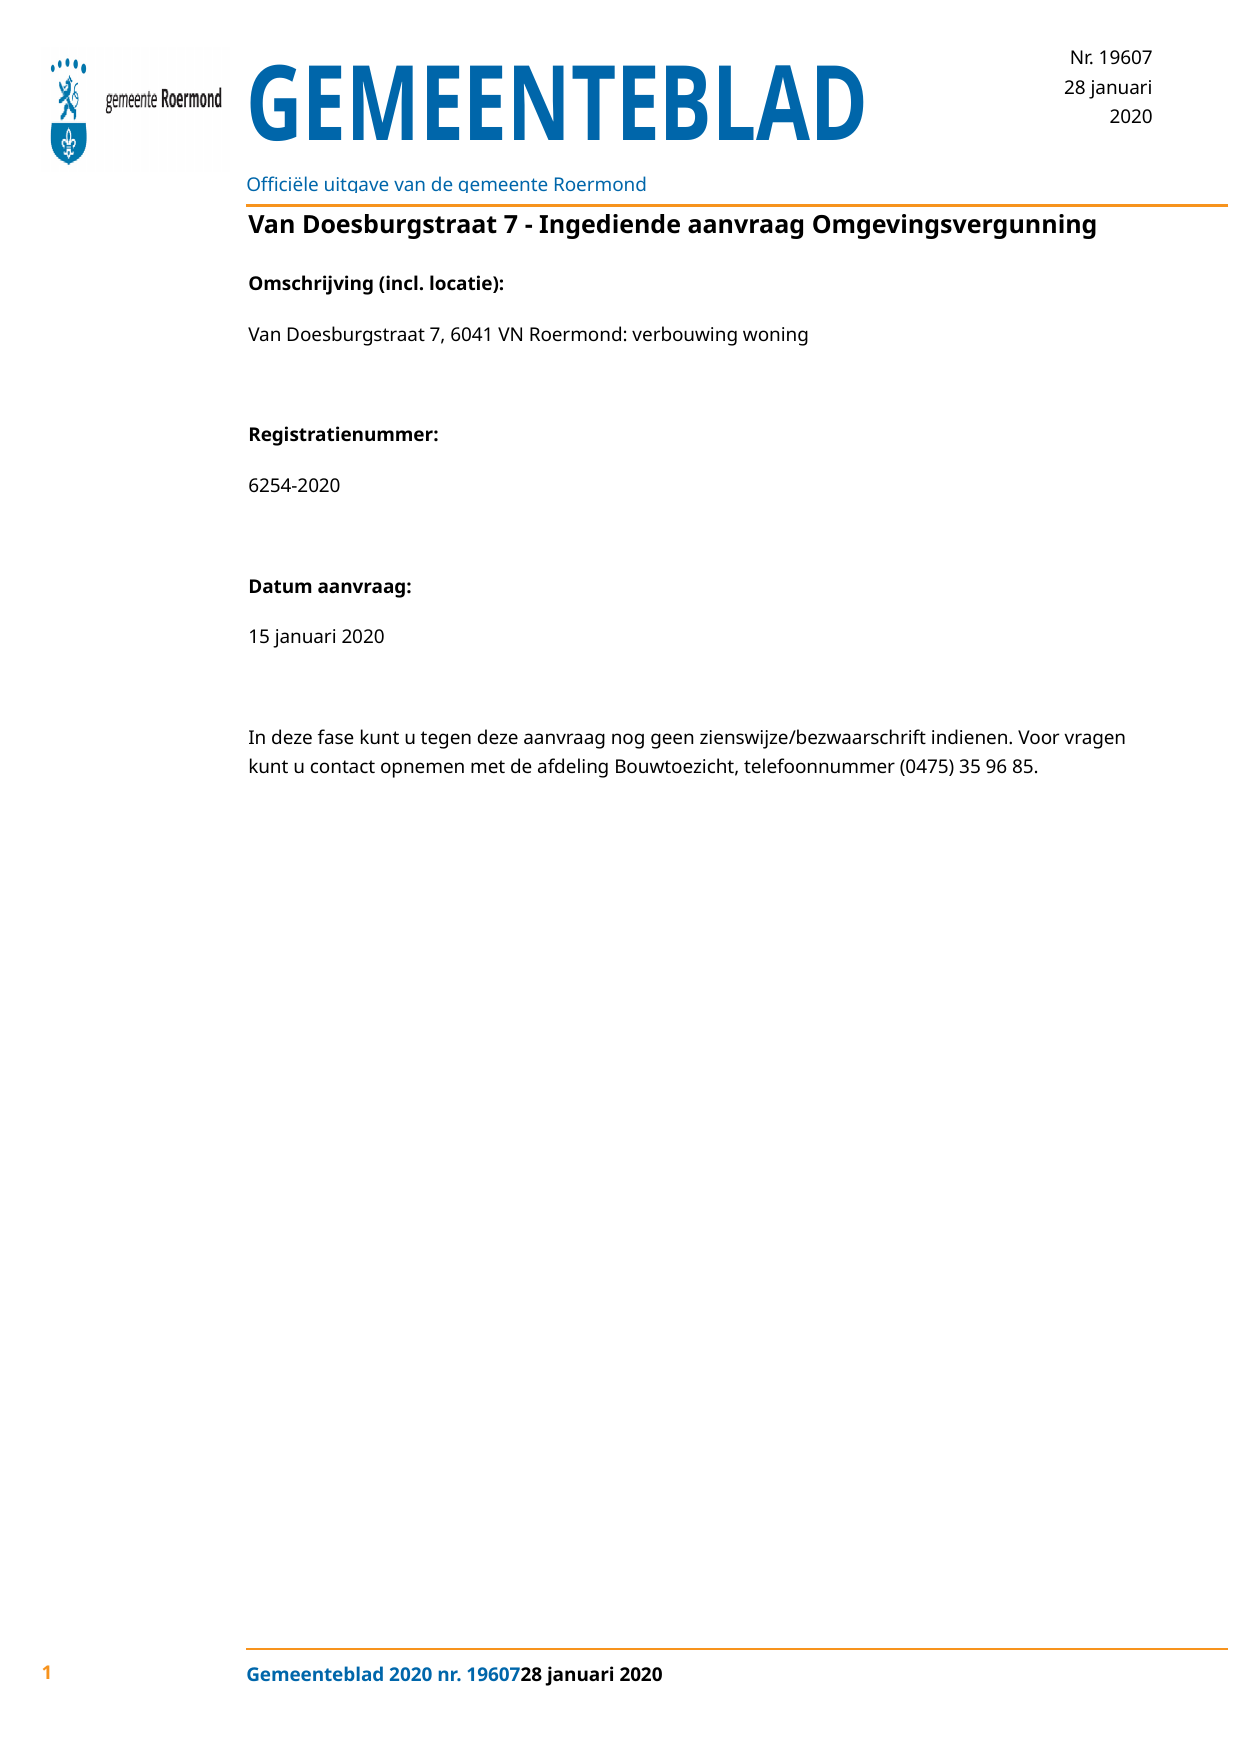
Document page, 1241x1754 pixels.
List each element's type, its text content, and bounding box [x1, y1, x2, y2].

text 15 januari 2020 [248, 623, 1152, 649]
text Omschrijving (incl. locatie): [248, 270, 1152, 296]
text Registratienummer: [248, 422, 1152, 447]
text Van Doesburgstraat 7 - Ingediende aanvraag Omgevingsvergunning [248, 207, 1152, 241]
picture [41, 47, 231, 172]
text In deze fase kunt u tegen deze aanvraag nog geen zienswijze/bezwaarschrift indienen. Voor vragen kunt u contact opnemen met de afdeling Bouwtoezicht, telefoonnummer (0475) 35 96 85. [248, 724, 1152, 779]
text 6254-2020 [248, 472, 1152, 498]
text Van Doesburgstraat 7, 6041 VN Roermond: verbouwing woning [248, 321, 1152, 346]
text Datum aanvraag: [248, 573, 1152, 598]
